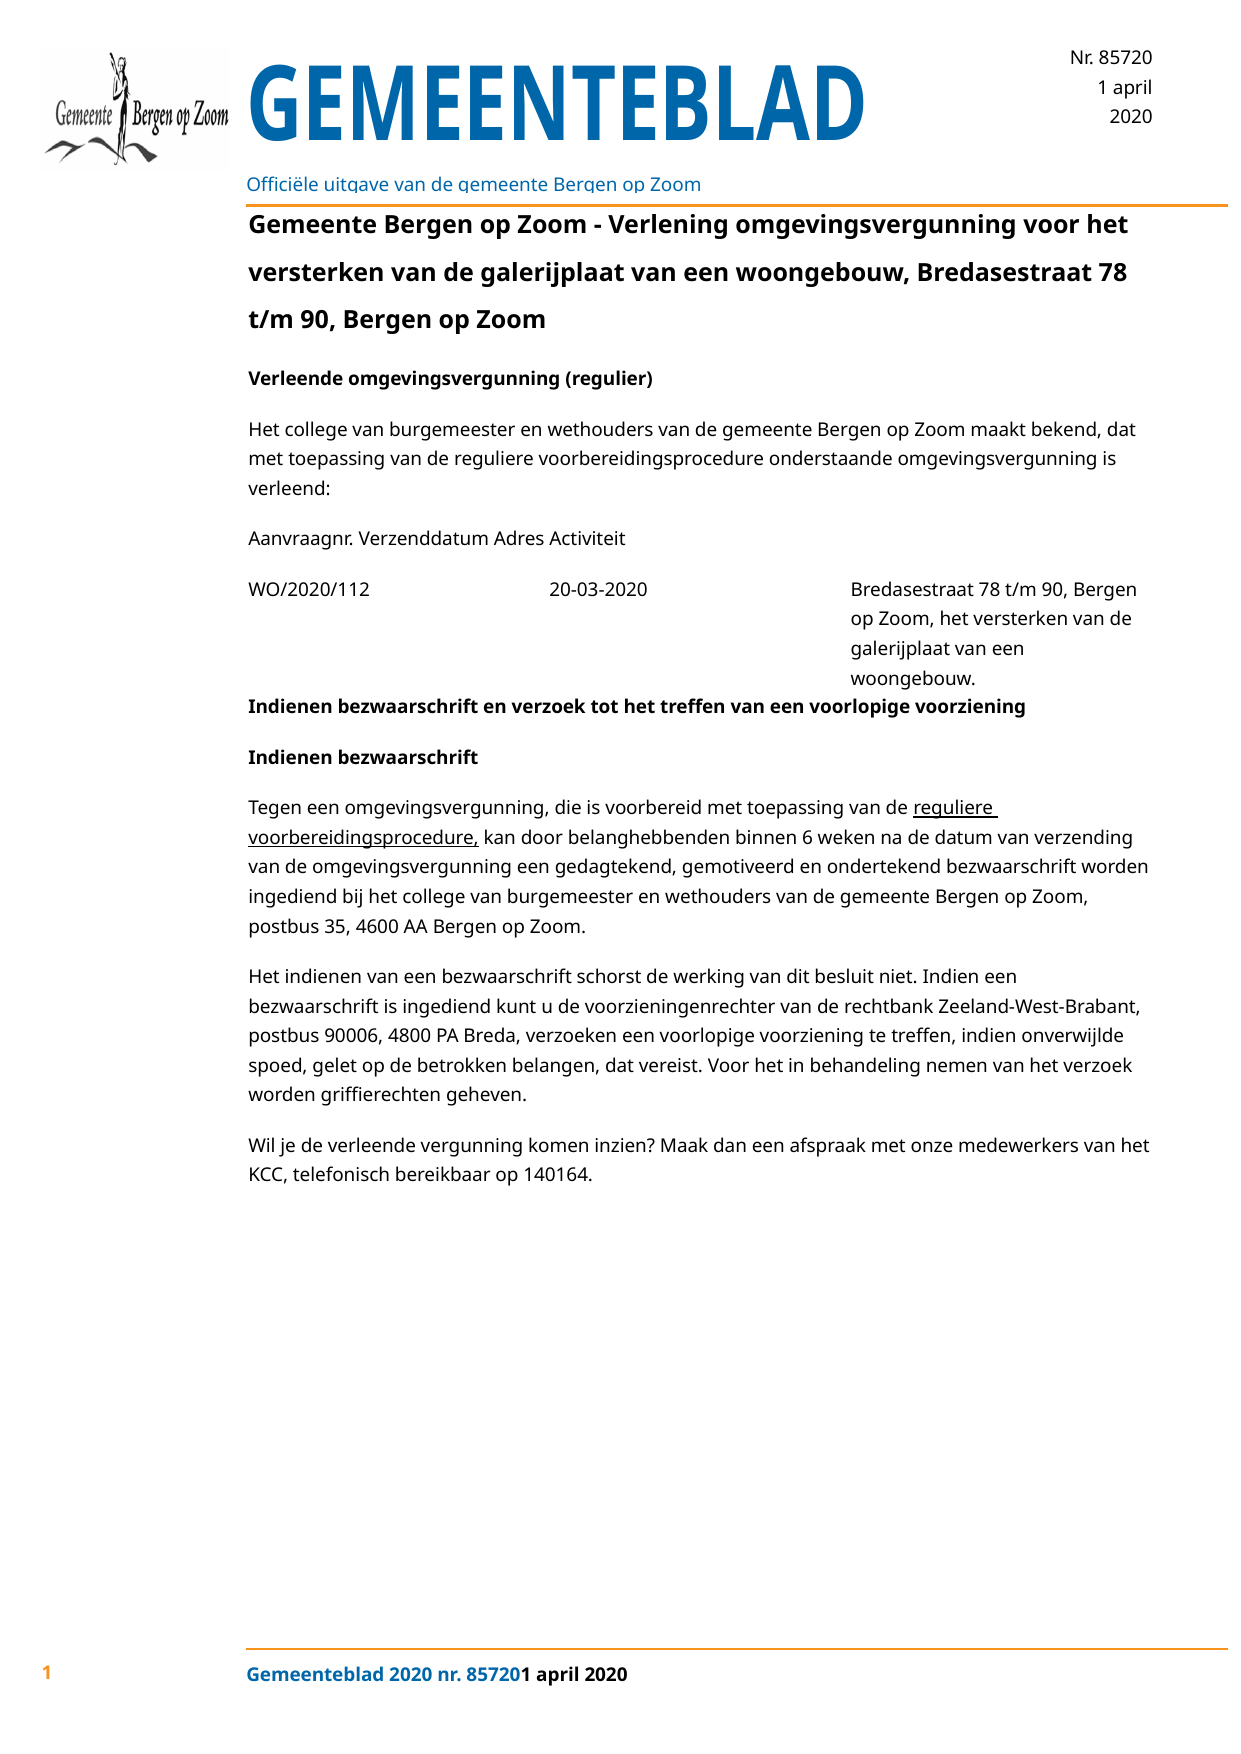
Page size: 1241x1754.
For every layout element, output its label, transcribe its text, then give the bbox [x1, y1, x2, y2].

text Gemeente Bergen op Zoom - Verlening omgevingsvergunning voor het versterken van de galerijplaat van een woongebouw, Bredasestraat 78 t/m 90, Bergen op Zoom [248, 207, 1152, 336]
text Indienen bezwaarschrift en verzoek tot het treffen van een voorlopige voorziening [248, 694, 1152, 719]
table_header Bredasestraat 78 t/m 90, Bergen op Zoom, het versterken van de galerijplaat van een woongebouw. [850, 576, 1152, 691]
text Het college van burgemeester en wethouders van de gemeente Bergen op Zoom maakt bekend, dat met toepassing van de reguliere voorbereidingsprocedure onderstaande omgevingsvergunning is verleend: [248, 416, 1152, 501]
picture [41, 47, 231, 172]
text Indienen bezwaarschrift [248, 744, 1152, 770]
text Verleende omgevingsvergunning (regulier) [248, 366, 1152, 391]
table_header 20-03-2020 [549, 576, 850, 691]
table_header WO/2020/112 [248, 576, 549, 691]
text Het indienen van een bezwaarschrift schorst de werking van dit besluit niet. Indien een bezwaarschrift is ingediend kunt u de voorzieningenrechter van de rechtbank Zeeland-West-Brabant, postbus 90006, 4800 PA Breda, verzoeken een voorlopige voorziening te treffen, indien onverwijlde spoed, gelet op de betrokken belangen, dat vereist. Voor het in behandeling nemen van het verzoek worden griffierechten geheven. [248, 963, 1152, 1107]
text Wil je de verleende vergunning komen inzien? Maak dan een afspraak met onze medewerkers van het KCC, telefonisch bereikbaar op 140164. [248, 1132, 1152, 1187]
text Tegen een omgevingsvergunning, die is voorbereid met toepassing van de reguliere voorbereidingsprocedure, kan door belanghebbenden binnen 6 weken na de datum van verzending van de omgevingsvergunning een gedagtekend, gemotiveerd en ondertekend bezwaarschrift worden ingediend bij het college van burgemeester en wethouders van de gemeente Bergen op Zoom, postbus 35, 4600 AA Bergen op Zoom. [248, 794, 1152, 939]
text Aanvraagnr. Verzenddatum Adres Activiteit [248, 526, 1152, 551]
